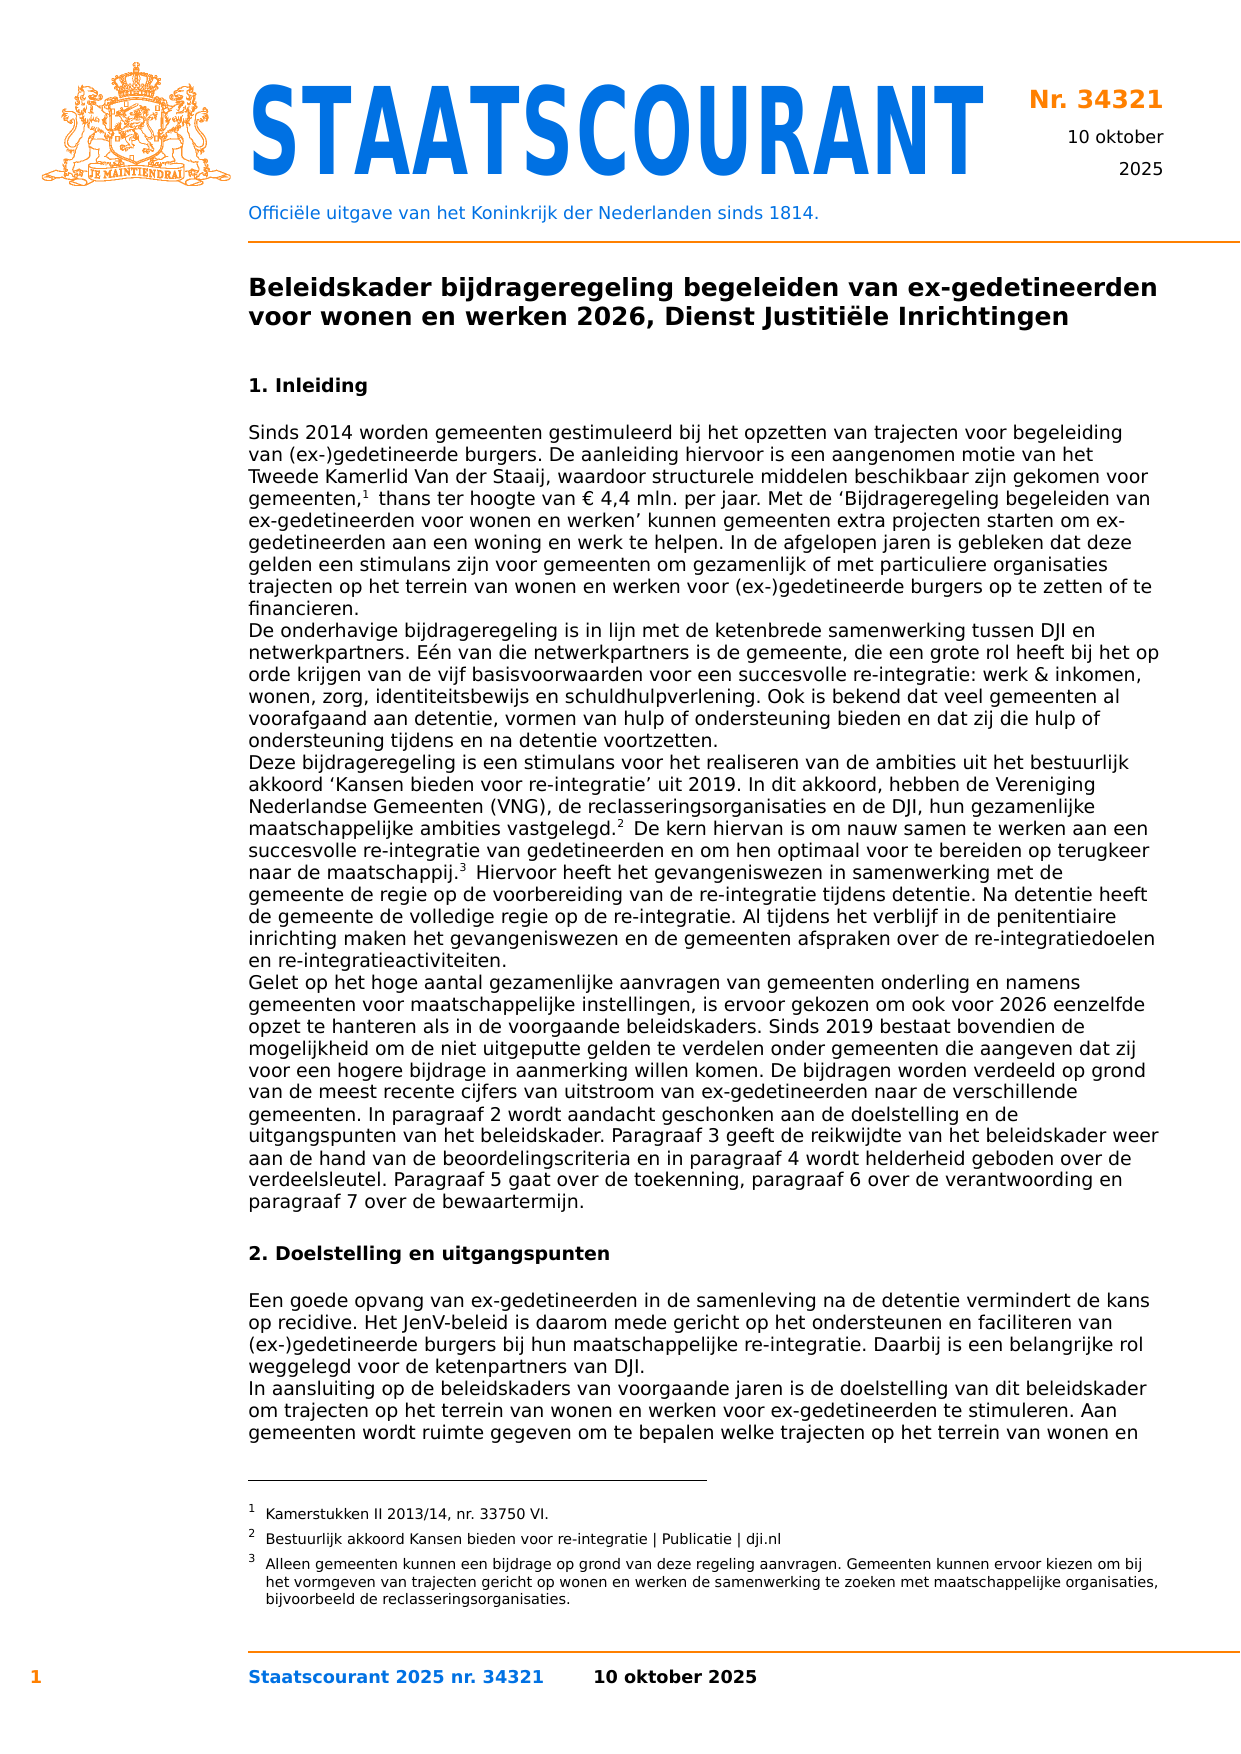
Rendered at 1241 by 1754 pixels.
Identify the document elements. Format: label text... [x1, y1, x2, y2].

text Deze bijdrageregeling is een stimulans voor het realiseren van de ambities uit het bestuurlijk akkoord ‘Kansen bieden voor re-integratie’ uit 2019. In dit akkoord, hebben de Vereniging Nederlandse Gemeenten (VNG), de reclasseringsorganisaties en de DJI, hun gezamenlijke maatschappelijke ambities vastgelegd. De kern hiervan is om nauw samen te werken aan een succesvolle re-integratie van gedetineerden en om hen optimaal voor te bereiden op terugkeer naar de maatschappij. Hiervoor heeft het gevangeniswezen in samenwerking met de gemeente de regie op de voorbereiding van de re-integratie tijdens detentie. Na detentie heeft de gemeente de volledige regie op de re-integratie. Al tijdens het verblijf in de penitentiaire inrichting maken het gevangeniswezen en de gemeenten afspraken over de re-integratiedoelen en re-integratieactiviteiten. [248, 752, 1163, 972]
text Alleen gemeenten kunnen een bijdrage op grond van deze regeling aanvragen. Gemeenten kunnen ervoor kiezen om bij het vormgeven van trajecten gericht op wonen en werken de samenwerking te zoeken met maatschappelijke organisaties, bijvoorbeeld de reclasseringsorganisaties. [248, 1552, 1163, 1608]
table_cell Officiële uitgave van het Koninkrijk der Nederlanden sinds 1814. [248, 203, 1240, 241]
table_cell 2025 [998, 153, 1240, 203]
table_header [25, 62, 248, 241]
text Kamerstukken II 2013/14, nr. 33750 VI. [248, 1502, 1163, 1524]
text De onderhavige bijdrageregeling is in lijn met de ketenbrede samenwerking tussen DJI en netwerkpartners. Eén van die netwerkpartners is de gemeente, die een grote rol heeft bij het op orde krijgen van de vijf basisvoorwaarden voor een succesvolle re-integratie: werk & inkomen, wonen, zorg, identiteitsbewijs en schuldhulpverlening. Ook is bekend dat veel gemeenten al voorafgaand aan detentie, vormen van hulp of ondersteuning bieden en dat zij die hulp of ondersteuning tijdens en na detentie voortzetten. [248, 620, 1163, 752]
subtitle 1. Inleiding [248, 375, 1163, 397]
text Een goede opvang van ex-gedetineerden in de samenleving na de detentie vermindert de kans op recidive. Het JenV-beleid is daarom mede gericht op het ondersteunen en faciliteren van (ex-)gedetineerde burgers bij hun maatschappelijke re-integratie. Daarbij is een belangrijke rol weggelegd voor de ketenpartners van DJI. [248, 1290, 1163, 1378]
table_header Nr. 34321 [998, 62, 1240, 121]
table_header STAATSCOURANT [248, 62, 998, 203]
text Gelet op het hoge aantal gezamenlijke aanvragen van gemeenten onderling en namens gemeenten voor maatschappelijke instellingen, is ervoor gekozen om ook voor 2026 eenzelfde opzet te hanteren als in de voorgaande beleidskaders. Sinds 2019 bestaat bovendien de mogelijkheid om de niet uitgeputte gelden te verdelen onder gemeenten die aangeven dat zij voor een hogere bijdrage in aanmerking willen komen. De bijdragen worden verdeeld op grond van de meest recente cijfers van uitstroom van ex-gedetineerden naar de verschillende gemeenten. In paragraaf 2 wordt aandacht geschonken aan de doelstelling en de uitgangspunten van het beleidskader. Paragraaf 3 geeft de reikwijdte van het beleidskader weer aan de hand van de beoordelingscriteria en in paragraaf 4 wordt helderheid geboden over de verdeelsleutel. Paragraaf 5 gaat over de toekenning, paragraaf 6 over de verantwoording en paragraaf 7 over de bewaartermijn. [248, 972, 1163, 1213]
text Sinds 2014 worden gemeenten gestimuleerd bij het opzetten van trajecten voor begeleiding van (ex-)gedetineerde burgers. De aanleiding hiervoor is een aangenomen motie van het Tweede Kamerlid Van der Staaij, waardoor structurele middelen beschikbaar zijn gekomen voor gemeenten, thans ter hoogte van € 4,4 mln. per jaar. Met de ‘Bijdrageregeling begeleiden van ex-gedetineerden voor wonen en werken’ kunnen gemeenten extra projecten starten om ex-gedetineerden aan een woning en werk te helpen. In de afgelopen jaren is gebleken dat deze gelden een stimulans zijn voor gemeenten om gezamenlijk of met particuliere organisaties trajecten op het terrein van wonen en werken voor (ex-)gedetineerde burgers op te zetten of te financieren. [248, 422, 1163, 620]
text Bestuurlijk akkoord Kansen bieden voor re-integratie | Publicatie | dji.nl [248, 1527, 1163, 1549]
table_cell 10 oktober [998, 121, 1240, 153]
subtitle Beleidskader bijdrageregeling begeleiden van ex-gedetineerden voor wonen en werken 2026, Dienst Justitiële Inrichtingen [248, 273, 1163, 331]
text In aansluiting op de beleidskaders van voorgaande jaren is de doelstelling van dit beleidskader om trajecten op het terrein van wonen en werken voor ex-gedetineerden te stimuleren. Aan gemeenten wordt ruimte gegeven om te bepalen welke trajecten op het terrein van wonen en [248, 1378, 1163, 1444]
picture [41, 62, 231, 186]
subtitle 2. Doelstelling en uitgangspunten [248, 1243, 1163, 1265]
